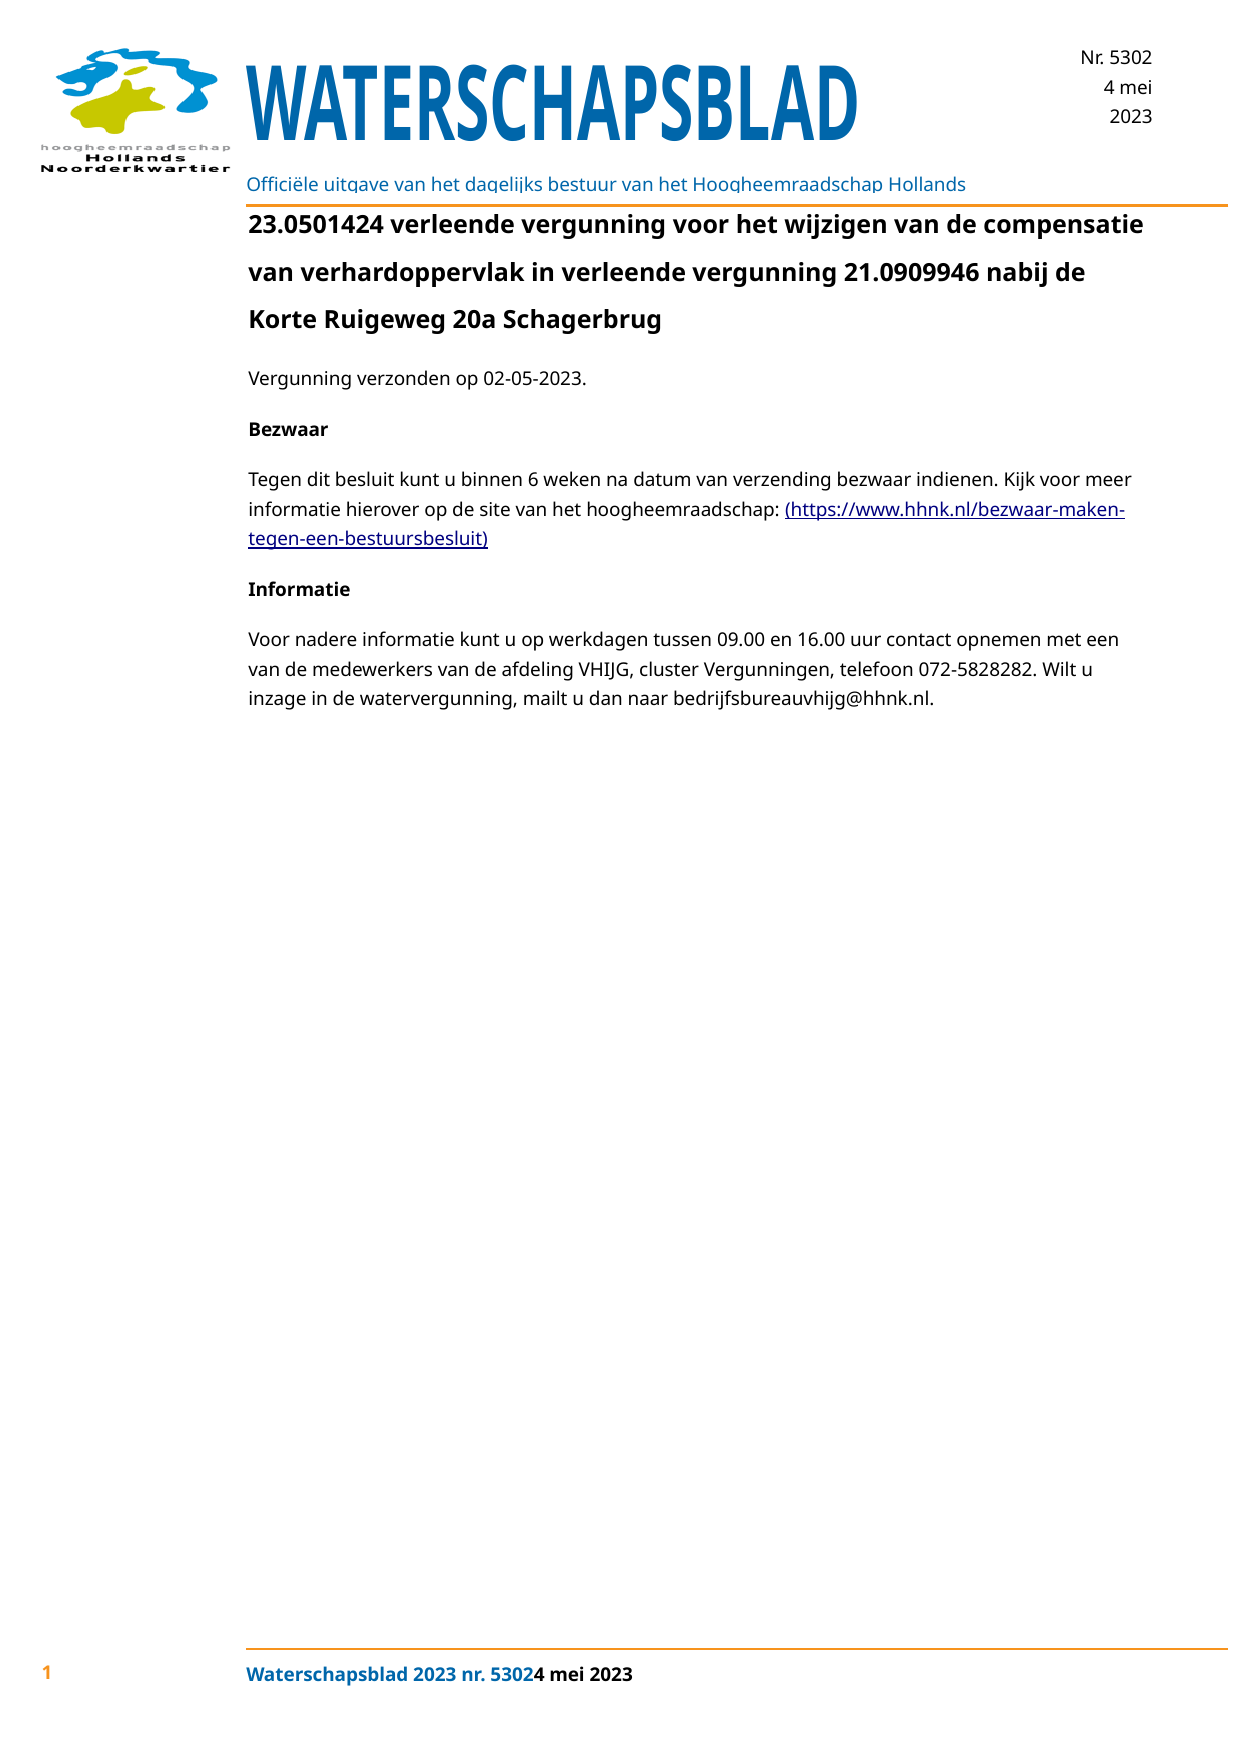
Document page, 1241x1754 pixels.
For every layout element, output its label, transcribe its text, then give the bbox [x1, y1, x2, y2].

text Tegen dit besluit kunt u binnen 6 weken na datum van verzending bezwaar indienen. Kijk voor meer informatie hierover op de site van het hoogheemraadschap: (https://www.hhnk.nl/bezwaar-maken-tegen-een-bestuursbesluit) [248, 466, 1152, 551]
text Vergunning verzonden op 02-05-2023. [248, 366, 1152, 391]
picture [41, 47, 231, 172]
text 23.0501424 verleende vergunning voor het wijzigen van de compensatie van verhardoppervlak in verleende vergunning 21.0909946 nabij de Korte Ruigeweg 20a Schagerbrug [248, 207, 1152, 336]
text Bezwaar [248, 416, 1152, 442]
text Voor nadere informatie kunt u op werkdagen tussen 09.00 en 16.00 uur contact opnemen met een van de medewerkers van de afdeling VHIJG, cluster Vergunningen, telefoon 072-5828282. Wilt u inzage in de watervergunning, mailt u dan naar bedrijfsbureauvhijg@hhnk.nl. [248, 626, 1152, 711]
text Informatie [248, 576, 1152, 602]
